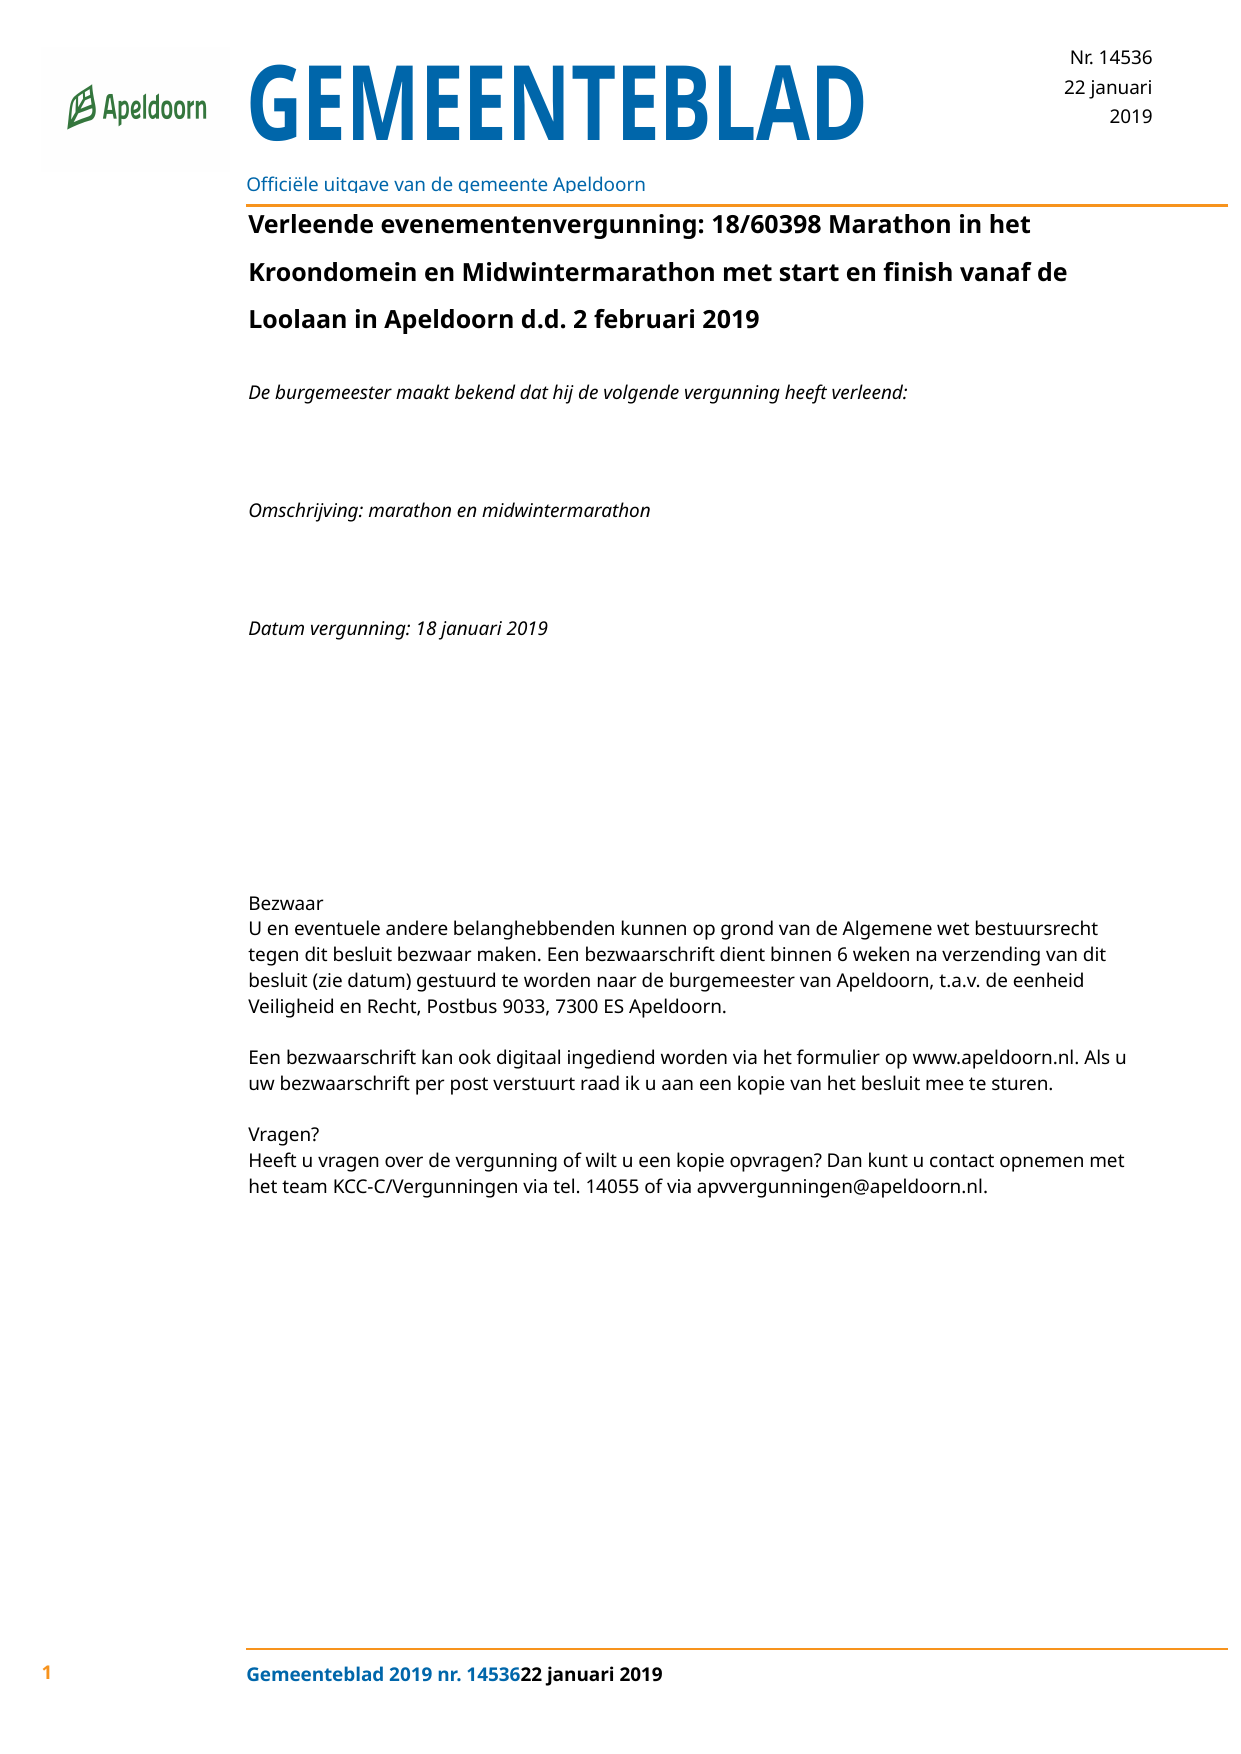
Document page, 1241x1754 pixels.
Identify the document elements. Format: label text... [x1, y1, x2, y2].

picture [41, 47, 231, 172]
text Heeft u vragen over de vergunning of wilt u een kopie opvragen? Dan kunt u contact opnemen met het team KCC-C/Vergunningen via tel. 14055 of via apvvergunningen@apeldoorn.nl. [248, 1147, 1152, 1199]
text De burgemeester maakt bekend dat hij de volgende vergunning heeft verleend: [248, 379, 1152, 405]
text Een bezwaarschrift kan ook digitaal ingediend worden via het formulier op www.apeldoorn.nl. Als u uw bezwaarschrift per post verstuurt raad ik u aan een kopie van het besluit mee te sturen. [248, 1044, 1152, 1096]
text Vragen? [248, 1121, 1152, 1147]
text Verleende evenementenvergunning: 18/60398 Marathon in het Kroondomein en Midwintermarathon met start en finish vanaf de Loolaan in Apeldoorn d.d. 2 februari 2019 [248, 207, 1152, 336]
text U en eventuele andere belanghebbenden kunnen op grond van de Algemene wet bestuursrecht tegen dit besluit bezwaar maken. Een bezwaarschrift dient binnen 6 weken na verzending van dit besluit (zie datum) gestuurd te worden naar de burgemeester van Apeldoorn, t.a.v. de eenheid Veiligheid en Recht, Postbus 9033, 7300 ES Apeldoorn. [248, 916, 1152, 1018]
text Datum vergunning: 18 januari 2019 [248, 615, 1152, 640]
text Omschrijving: marathon en midwintermarathon [248, 497, 1152, 523]
text Bezwaar [248, 890, 1152, 916]
